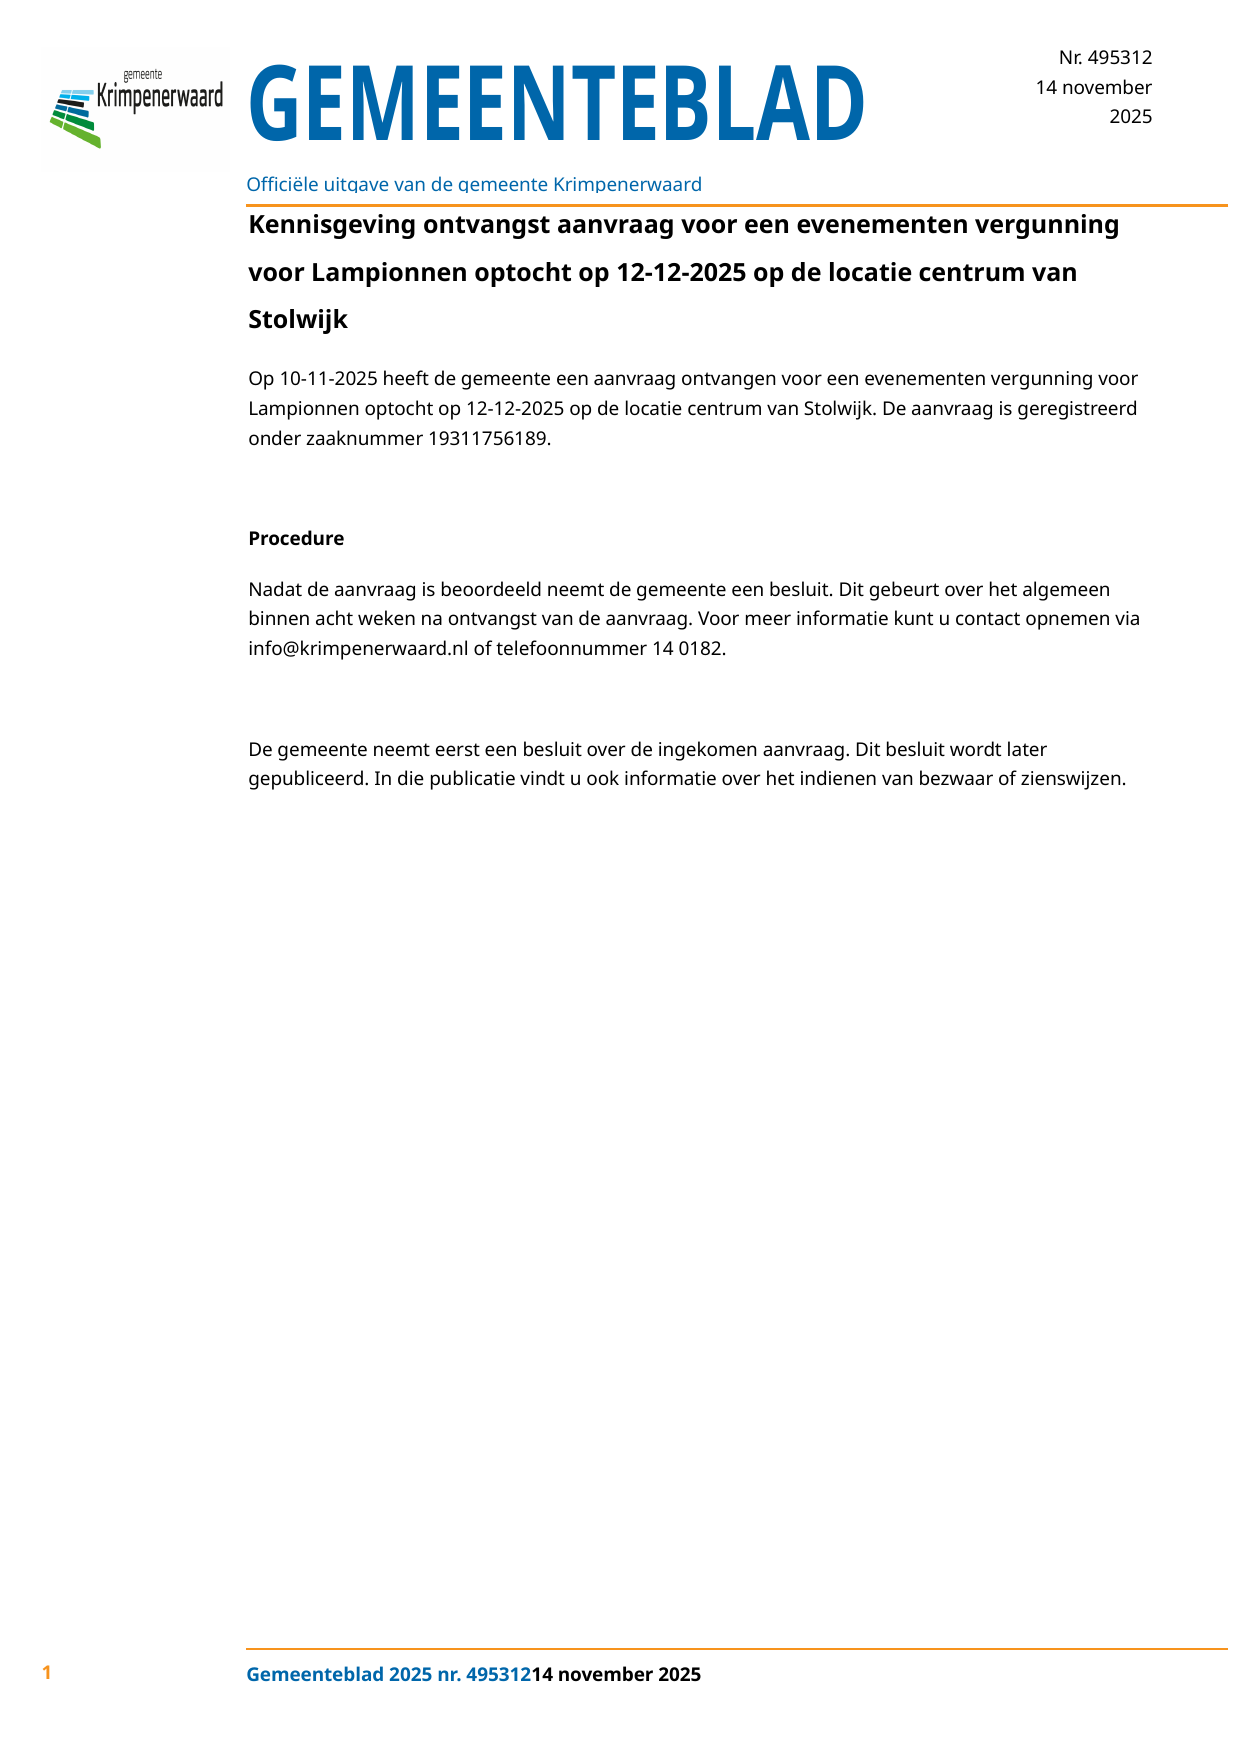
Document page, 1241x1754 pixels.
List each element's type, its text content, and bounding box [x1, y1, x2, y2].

picture [41, 47, 231, 172]
text De gemeente neemt eerst een besluit over de ingekomen aanvraag. Dit besluit wordt later gepubliceerd. In die publicatie vindt u ook informatie over het indienen van bezwaar of zienswijzen. [248, 736, 1152, 791]
text Procedure [248, 526, 1152, 551]
text Op 10-11-2025 heeft de gemeente een aanvraag ontvangen voor een evenementen vergunning voor Lampionnen optocht op 12-12-2025 op de locatie centrum van Stolwijk. De aanvraag is geregistreerd onder zaaknummer 19311756189. [248, 366, 1152, 450]
text Nadat de aanvraag is beoordeeld neemt de gemeente een besluit. Dit gebeurt over het algemeen binnen acht weken na ontvangst van de aanvraag. Voor meer informatie kunt u contact opnemen via info@krimpenerwaard.nl of telefoonnummer 14 0182. [248, 576, 1152, 661]
text Kennisgeving ontvangst aanvraag voor een evenementen vergunning voor Lampionnen optocht op 12-12-2025 op de locatie centrum van Stolwijk [248, 207, 1152, 336]
